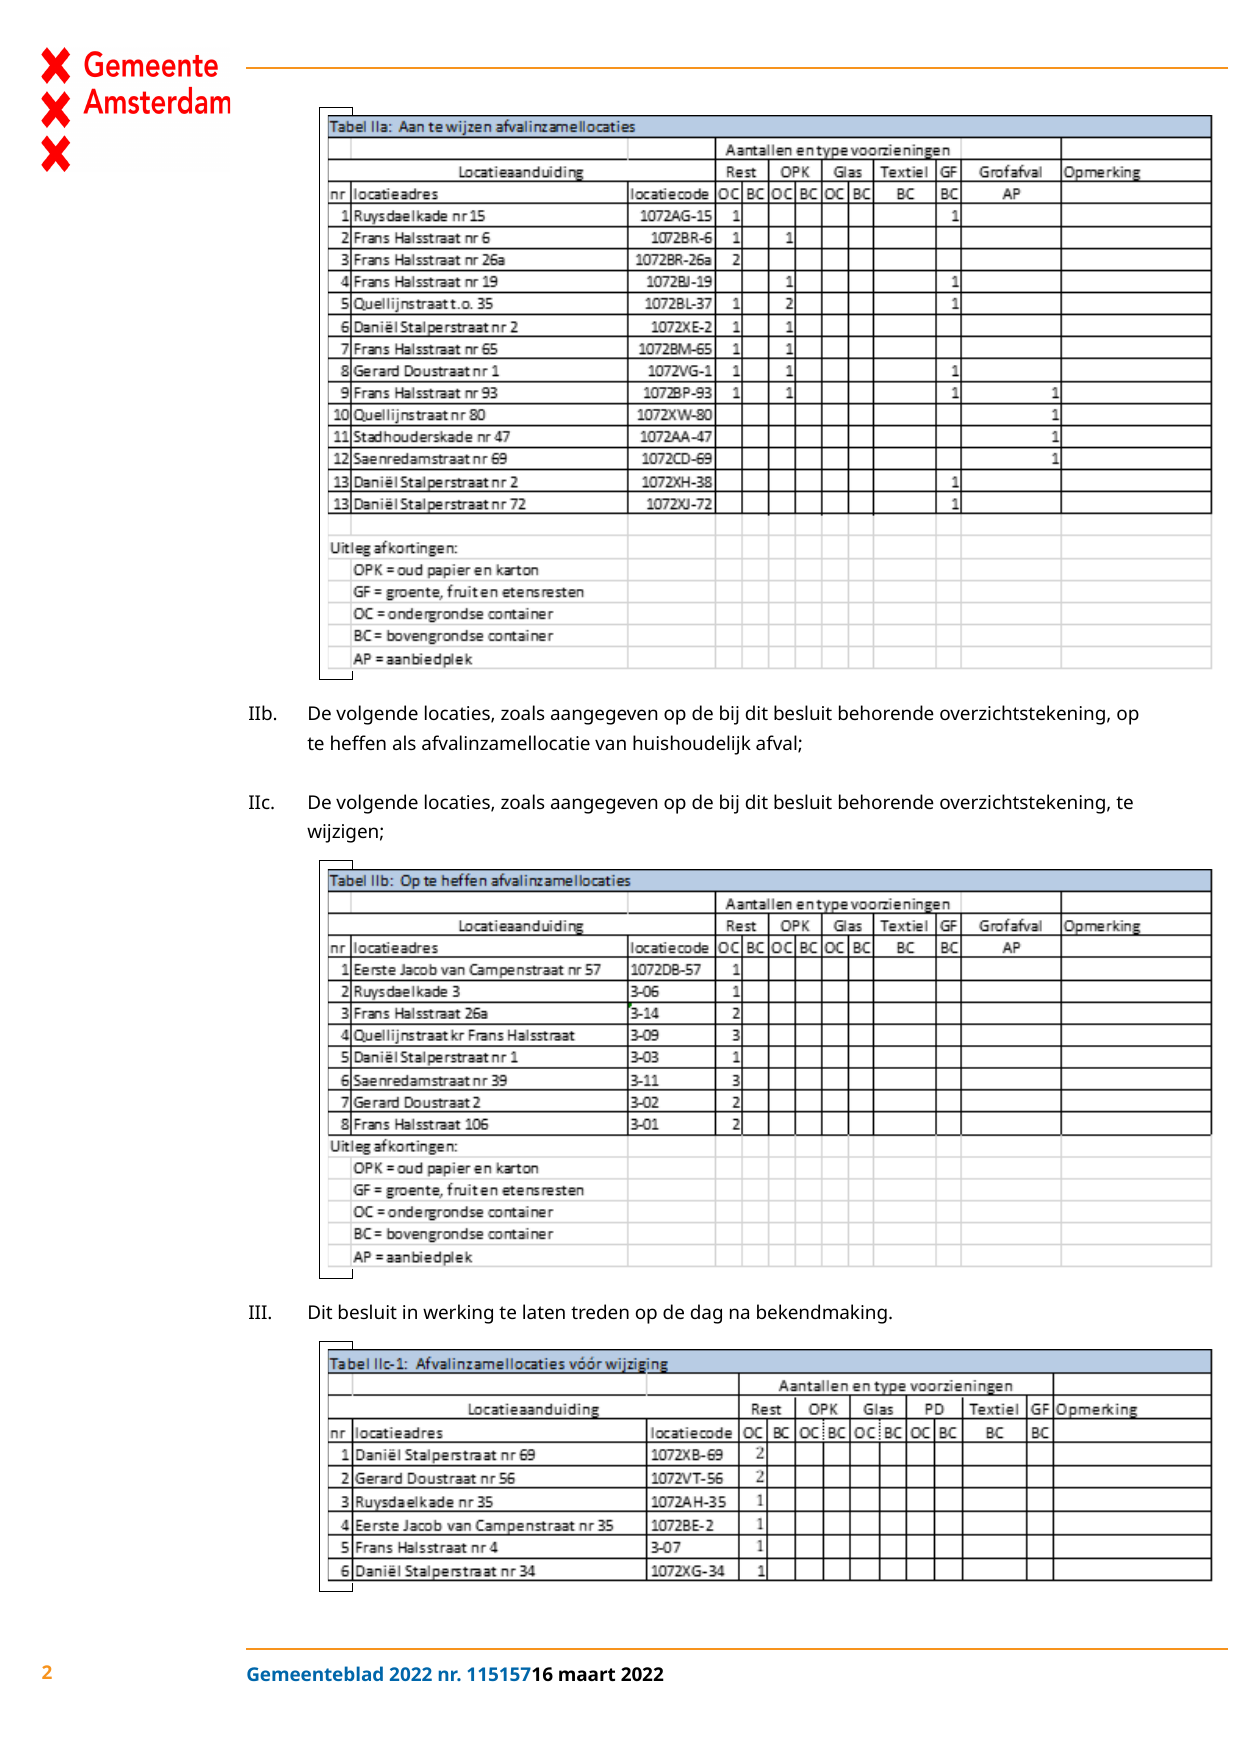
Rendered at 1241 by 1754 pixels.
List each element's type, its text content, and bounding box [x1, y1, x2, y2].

list Dit besluit in werking te laten treden op de dag na bekendmaking. [248, 1299, 1152, 1325]
picture [327, 869, 1214, 1269]
picture [41, 47, 231, 172]
picture [327, 1349, 1214, 1583]
picture [327, 115, 1214, 671]
list De volgende locaties, zoals aangegeven op de bij dit besluit behorende overzichtstekening, te wijzigen; [248, 789, 1152, 844]
list De volgende locaties, zoals aangegeven op de bij dit besluit behorende overzichtstekening, op te heffen als afvalinzamellocatie van huishoudelijk afval; [248, 700, 1152, 756]
